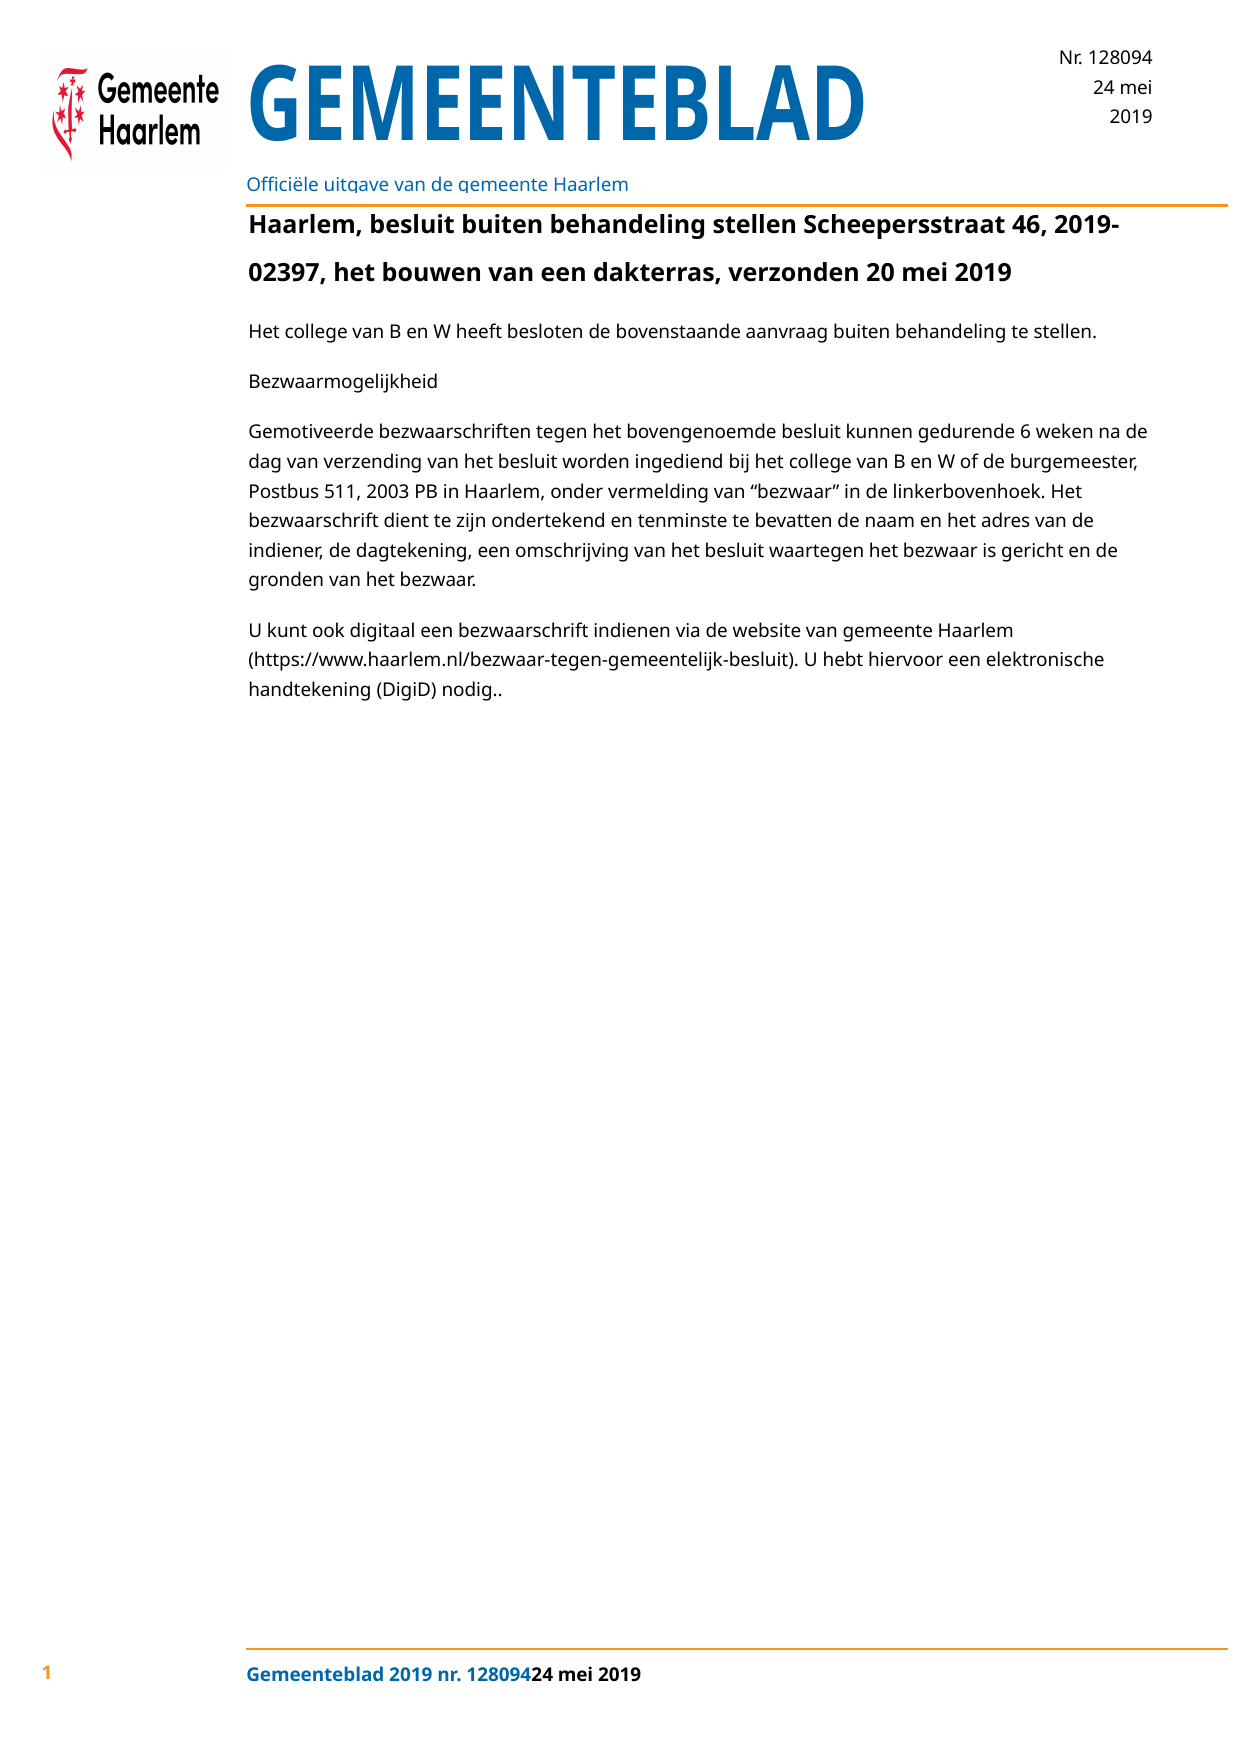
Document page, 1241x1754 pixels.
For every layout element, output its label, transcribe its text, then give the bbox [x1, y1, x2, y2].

text U kunt ook digitaal een bezwaarschrift indienen via de website van gemeente Haarlem (https://www.haarlem.nl/bezwaar-tegen-gemeentelijk-besluit). U hebt hiervoor een elektronische handtekening (DigiD) nodig.. [248, 617, 1152, 702]
text Het college van B en W heeft besloten de bovenstaande aanvraag buiten behandeling te stellen. [248, 318, 1152, 344]
text Gemotiveerde bezwaarschriften tegen het bovengenoemde besluit kunnen gedurende 6 weken na de dag van verzending van het besluit worden ingediend bij het college van B en W of de burgemeester, Postbus 511, 2003 PB in Haarlem, onder vermelding van “bezwaar” in de linkerbovenhoek. Het bezwaarschrift dient te zijn ondertekend en tenminste te bevatten de naam en het adres van de indiener, de dagtekening, een omschrijving van het besluit waartegen het bezwaar is gericht en de gronden van het bezwaar. [248, 419, 1152, 592]
picture [41, 47, 231, 172]
text Haarlem, besluit buiten behandeling stellen Scheepersstraat 46, 2019-02397, het bouwen van een dakterras, verzonden 20 mei 2019 [248, 207, 1152, 288]
text Bezwaarmogelijkheid [248, 368, 1152, 394]
